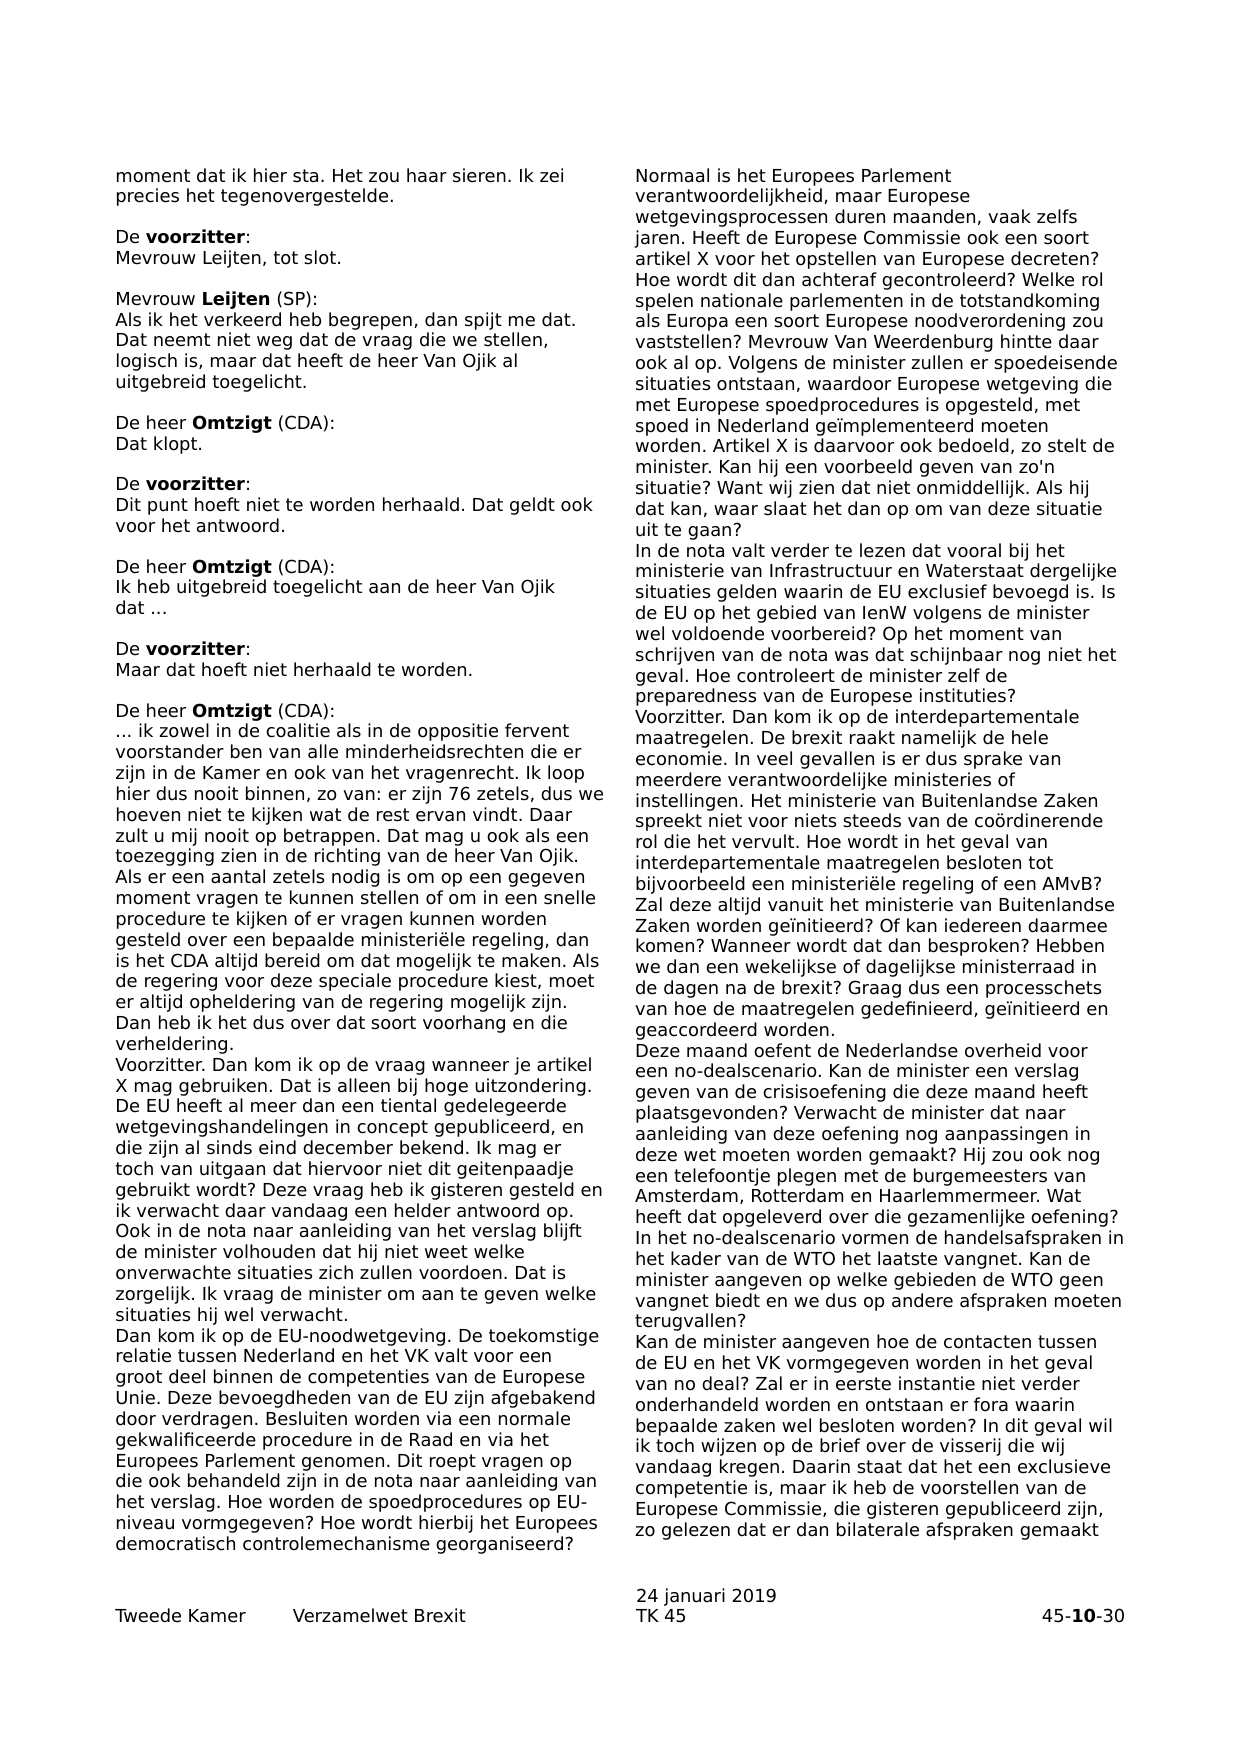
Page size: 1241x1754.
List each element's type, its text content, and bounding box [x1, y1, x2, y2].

text Mevrouw Leijten (SP): [115, 288, 605, 309]
text De heer Omtzigt (CDA): [115, 413, 605, 433]
text De heer Omtzigt (CDA): [115, 701, 605, 721]
text De voorzitter: [115, 639, 605, 660]
text Kan de minister aangeven hoe de contacten tussen de EU en het VK vormgegeven worden in het geval van no deal? Zal er in eerste instantie niet verder onderhandeld worden en ontstaan er fora waarin bepaalde zaken wel besloten worden? In dit geval wil ik toch wijzen op de brief over de visserij die wij vandaag kregen. Daarin staat dat het een exclusieve competentie is, maar ik heb de voorstellen van de Europese Commissie, die gisteren gepubliceerd zijn, zo gelezen dat er dan bilaterale afspraken gemaakt [635, 1332, 1125, 1540]
text ... ik zowel in de coalitie als in de oppositie fervent voorstander ben van alle minderheidsrechten die er zijn in de Kamer en ook van het vragenrecht. Ik loop hier dus nooit binnen, zo van: er zijn 76 zetels, dus we hoeven niet te kijken wat de rest ervan vindt. Daar zult u mij nooit op betrappen. Dat mag u ook als een toezegging zien in de richting van de heer Van Ojik. Als er een aantal zetels nodig is om op een gegeven moment vragen te kunnen stellen of om in een snelle procedure te kijken of er vragen kunnen worden gesteld over een bepaalde ministeriële regeling, dan is het CDA altijd bereid om dat mogelijk te maken. Als de regering voor deze speciale procedure kiest, moet er altijd opheldering van de regering mogelijk zijn. Dan heb ik het dus over dat soort voorhang en die verheldering. [115, 721, 605, 1054]
text De heer Omtzigt (CDA): [115, 557, 605, 577]
text Ik heb uitgebreid toegelicht aan de heer Van Ojik dat ... [115, 577, 605, 619]
text Dan kom ik op de EU-noodwetgeving. De toekomstige relatie tussen Nederland en het VK valt voor een groot deel binnen de competenties van de Europese Unie. Deze bevoegdheden van de EU zijn afgebakend door verdragen. Besluiten worden via een normale gekwalificeerde procedure in de Raad en via het Europees Parlement genomen. Dit roept vragen op die ook behandeld zijn in de nota naar aanleiding van het verslag. Hoe worden de spoedprocedures op EU-niveau vormgegeven? Hoe wordt hierbij het Europees democratisch controlemechanisme georganiseerd? [115, 1325, 605, 1554]
text In het no-dealscenario vormen de handelsafspraken in het kader van de WTO het laatste vangnet. Kan de minister aangeven op welke gebieden de WTO geen vangnet biedt en we dus op andere afspraken moeten terugvallen? [635, 1228, 1125, 1332]
text De voorzitter: [115, 474, 605, 495]
text moment dat ik hier sta. Het zou haar sieren. Ik zei precies het tegenovergestelde. [115, 165, 605, 207]
text Dit punt hoeft niet te worden herhaald. Dat geldt ook voor het antwoord. [115, 495, 605, 537]
text Mevrouw Leijten, tot slot. [115, 248, 605, 268]
text Maar dat hoeft niet herhaald te worden. [115, 660, 605, 681]
text In de nota valt verder te lezen dat vooral bij het ministerie van Infrastructuur en Waterstaat dergelijke situaties gelden waarin de EU exclusief bevoegd is. Is de EU op het gebied van IenW volgens de minister wel voldoende voorbereid? Op het moment van schrijven van de nota was dat schijnbaar nog niet het geval. Hoe controleert de minister zelf de preparedness van de Europese instituties? [635, 540, 1125, 707]
text Normaal is het Europees Parlement verantwoordelijkheid, maar Europese wetgevingsprocessen duren maanden, vaak zelfs jaren. Heeft de Europese Commissie ook een soort artikel X voor het opstellen van Europese decreten? Hoe wordt dit dan achteraf gecontroleerd? Welke rol spelen nationale parlementen in de totstandkoming als Europa een soort Europese noodverordening zou vaststellen? Mevrouw Van Weerdenburg hintte daar ook al op. Volgens de minister zullen er spoedeisende situaties ontstaan, waardoor Europese wetgeving die met Europese spoedprocedures is opgesteld, met spoed in Nederland geïmplementeerd moeten worden. Artikel X is daarvoor ook bedoeld, zo stelt de minister. Kan hij een voorbeeld geven van zo'n situatie? Want wij zien dat niet onmiddellijk. Als hij dat kan, waar slaat het dan op om van deze situatie uit te gaan? [635, 165, 1125, 540]
text Als ik het verkeerd heb begrepen, dan spijt me dat. Dat neemt niet weg dat de vraag die we stellen, logisch is, maar dat heeft de heer Van Ojik al uitgebreid toegelicht. [115, 309, 605, 393]
text Deze maand oefent de Nederlandse overheid voor een no-dealscenario. Kan de minister een verslag geven van de crisisoefening die deze maand heeft plaatsgevonden? Verwacht de minister dat naar aanleiding van deze oefening nog aanpassingen in deze wet moeten worden gemaakt? Hij zou ook nog een telefoontje plegen met de burgemeesters van Amsterdam, Rotterdam en Haarlemmermeer. Wat heeft dat opgeleverd over die gezamenlijke oefening? [635, 1040, 1125, 1228]
text De voorzitter: [115, 227, 605, 248]
text Dat klopt. [115, 433, 605, 454]
text Voorzitter. Dan kom ik op de vraag wanneer je artikel X mag gebruiken. Dat is alleen bij hoge uitzondering. De EU heeft al meer dan een tiental gedelegeerde wetgevingshandelingen in concept gepubliceerd, en die zijn al sinds eind december bekend. Ik mag er toch van uitgaan dat hiervoor niet dit geitenpaadje gebruikt wordt? Deze vraag heb ik gisteren gesteld en ik verwacht daar vandaag een helder antwoord op. Ook in de nota naar aanleiding van het verslag blijft de minister volhouden dat hij niet weet welke onverwachte situaties zich zullen voordoen. Dat is zorgelijk. Ik vraag de minister om aan te geven welke situaties hij wel verwacht. [115, 1054, 605, 1325]
text Voorzitter. Dan kom ik op de interdepartementale maatregelen. De brexit raakt namelijk de hele economie. In veel gevallen is er dus sprake van meerdere verantwoordelijke ministeries of instellingen. Het ministerie van Buitenlandse Zaken spreekt niet voor niets steeds van de coördinerende rol die het vervult. Hoe wordt in het geval van interdepartementale maatregelen besloten tot bijvoorbeeld een ministeriële regeling of een AMvB? Zal deze altijd vanuit het ministerie van Buitenlandse Zaken worden geïnitieerd? Of kan iedereen daarmee komen? Wanneer wordt dat dan besproken? Hebben we dan een wekelijkse of dagelijkse ministerraad in de dagen na de brexit? Graag dus een processchets van hoe de maatregelen gedefinieerd, geïnitieerd en geaccordeerd worden. [635, 707, 1125, 1040]
